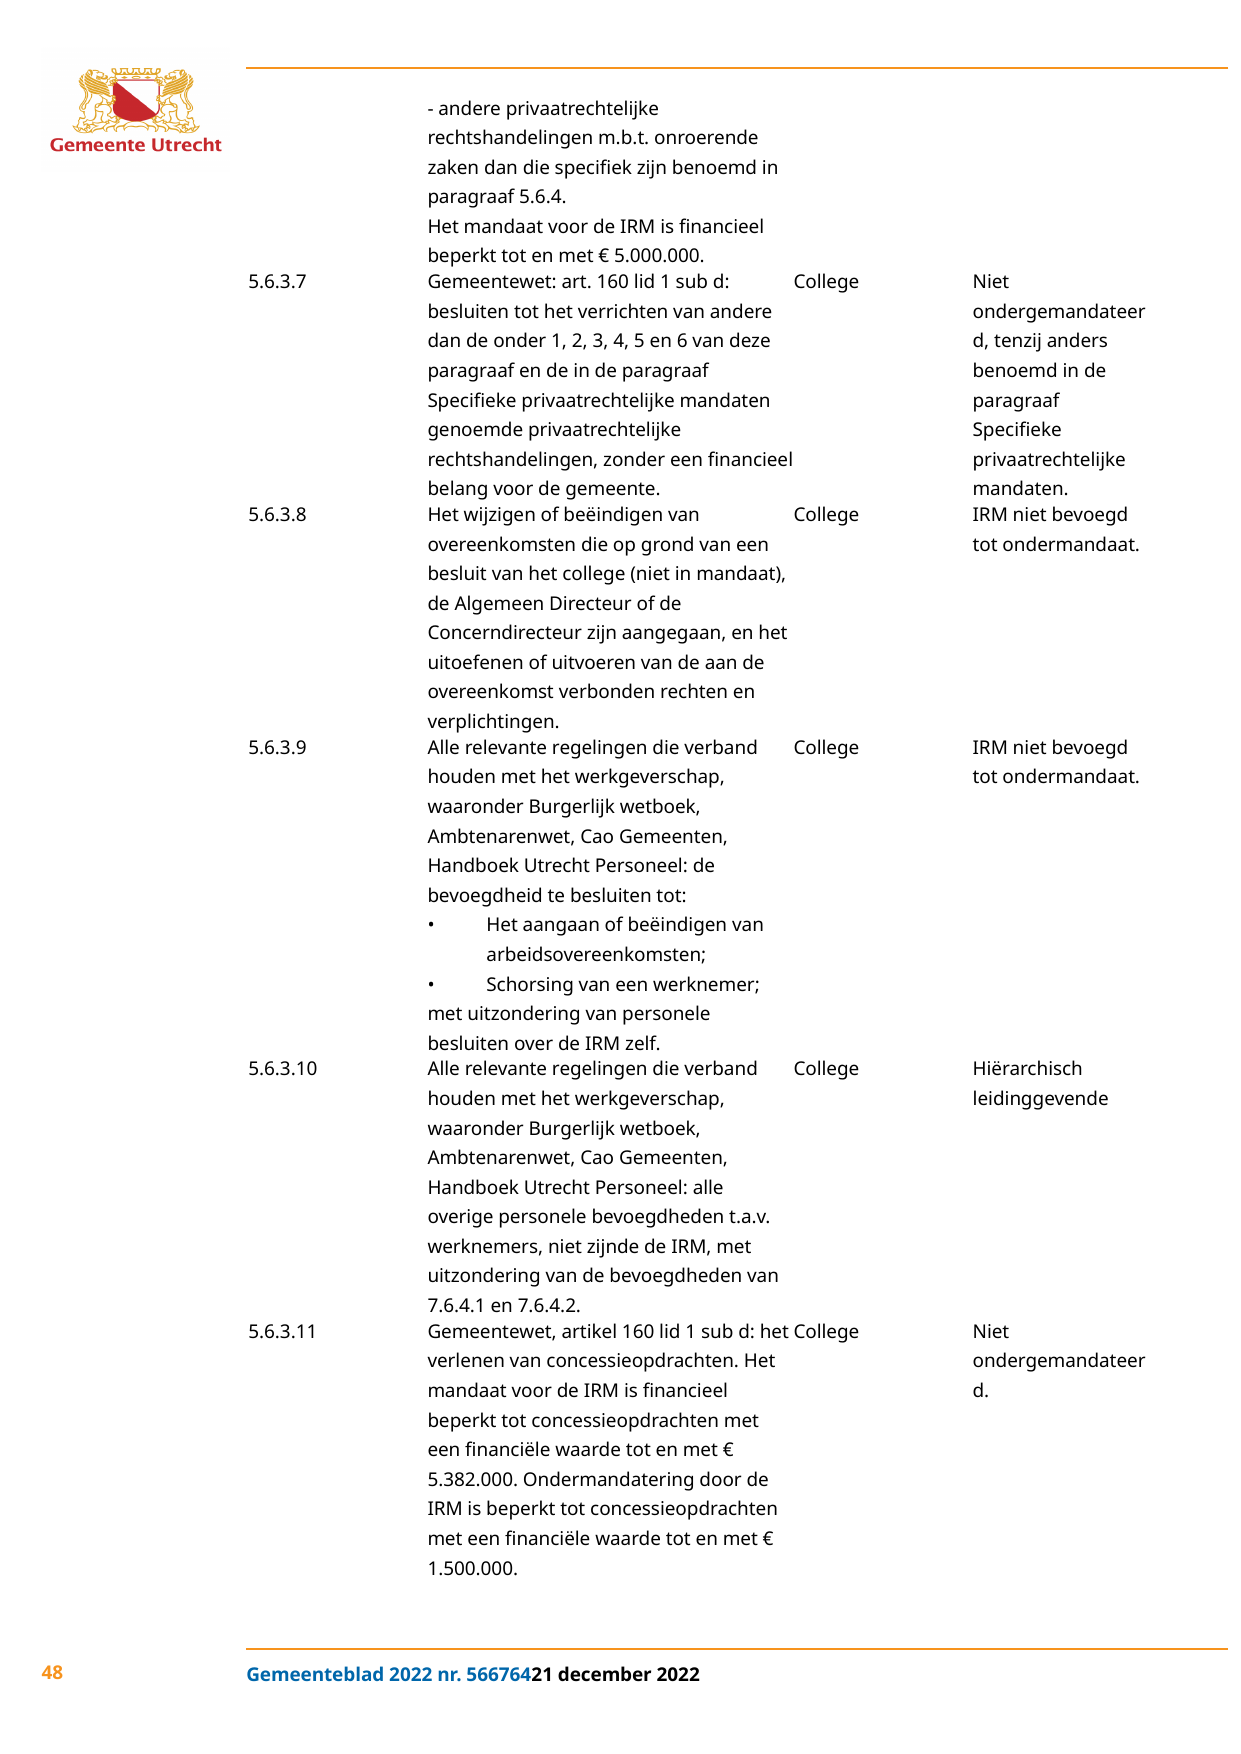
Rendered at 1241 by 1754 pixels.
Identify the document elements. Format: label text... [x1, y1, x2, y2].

table_cell - andere privaatrechtelijke rechtshandelingen m.b.t. onroerende zaken dan die specifiek zijn benoemd in paragraaf 5.6.4. Het mandaat voor de IRM is financieel beperkt tot en met € 5.000.000. [427, 95, 793, 268]
table_cell Hiërarchisch leidinggevende [973, 1056, 1152, 1318]
table_cell College [793, 1318, 972, 1580]
table_cell 5.6.3.7 [248, 269, 427, 501]
table_cell 5.6.3.9 [248, 734, 427, 1056]
table_cell College [793, 501, 972, 734]
table_cell Alle relevante regelingen die verband houden met het werkgeverschap, waaronder Burgerlijk wetboek, Ambtenarenwet, Cao Gemeenten, Handboek Utrecht Personeel: alle overige personele bevoegdheden t.a.v. werknemers, niet zijnde de IRM, met uitzondering van de bevoegdheden van 7.6.4.1 en 7.6.4.2. [427, 1056, 793, 1318]
table_cell 5.6.3.8 [248, 501, 427, 734]
table_cell IRM niet bevoegd tot ondermandaat. [973, 734, 1152, 1056]
table_cell [793, 95, 972, 268]
table_cell College [793, 1056, 972, 1318]
table_cell IRM niet bevoegd tot ondermandaat. [973, 501, 1152, 734]
table_cell Het wijzigen of beëindigen van overeenkomsten die op grond van een besluit van het college (niet in mandaat), de Algemeen Directeur of de Concerndirecteur zijn aangegaan, en het uitoefenen of uitvoeren van de aan de overeenkomst verbonden rechten en verplichtingen. [427, 501, 793, 734]
table_cell [248, 95, 427, 268]
table_cell Niet ondergemandateerd, tenzij anders benoemd in de paragraaf Specifieke privaatrechtelijke mandaten. [973, 269, 1152, 501]
table_cell [973, 95, 1152, 268]
table_cell College [793, 734, 972, 1056]
table_cell Niet ondergemandateerd. [973, 1318, 1152, 1580]
table_cell 5.6.3.10 [248, 1056, 427, 1318]
picture [41, 47, 231, 172]
table_cell Gemeentewet: art. 160 lid 1 sub d: besluiten tot het verrichten van andere dan de onder 1, 2, 3, 4, 5 en 6 van deze paragraaf en de in de paragraaf Specifieke privaatrechtelijke mandaten genoemde privaatrechtelijke rechtshandelingen, zonder een financieel belang voor de gemeente. [427, 269, 793, 501]
table_cell 5.6.3.11 [248, 1318, 427, 1580]
table_cell Alle relevante regelingen die verband houden met het werkgeverschap, waaronder Burgerlijk wetboek, Ambtenarenwet, Cao Gemeenten, Handboek Utrecht Personeel: de bevoegdheid te besluiten tot: Het aangaan of beëindigen van arbeidsovereenkomsten; Schorsing van een werknemer; met uitzondering van personele besluiten over de IRM zelf. [427, 734, 793, 1056]
table_cell Gemeentewet, artikel 160 lid 1 sub d: het verlenen van concessieopdrachten. Het mandaat voor de IRM is financieel beperkt tot concessieopdrachten met een financiële waarde tot en met € 5.382.000. Ondermandatering door de IRM is beperkt tot concessieopdrachten met een financiële waarde tot en met € 1.500.000. [427, 1318, 793, 1580]
table_cell College [793, 269, 972, 501]
